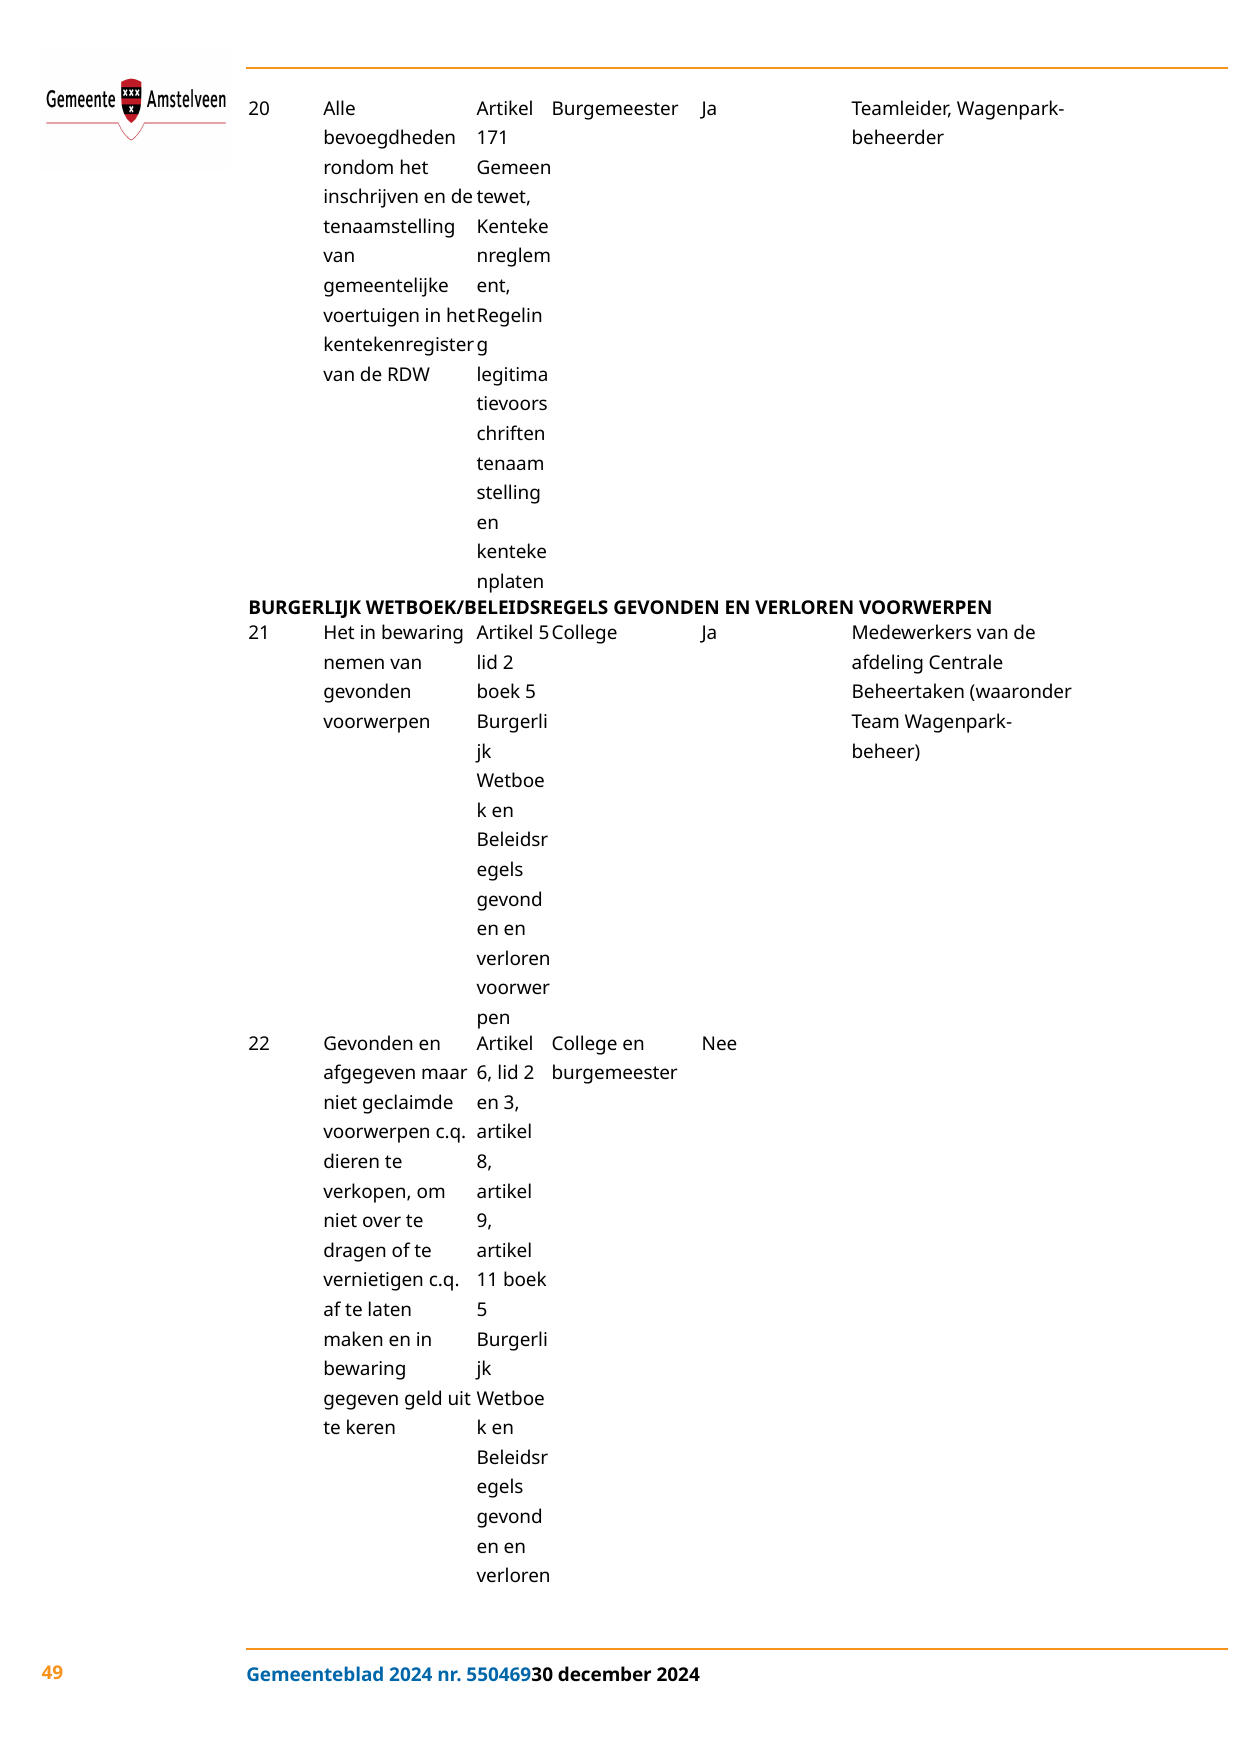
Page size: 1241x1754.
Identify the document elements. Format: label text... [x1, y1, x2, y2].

table_cell [1076, 1030, 1152, 1588]
table_cell 20 [248, 95, 323, 594]
table_cell BURGERLIJK WETBOEK/BELEIDSREGELS GEVONDEN EN VERLOREN VOORWERPEN [248, 594, 1152, 619]
table_cell Alle bevoegdheden rondom het inschrijven en de tenaamstelling van gemeentelijke voertuigen in het kentekenregister van de RDW [323, 95, 476, 594]
table_cell [851, 1030, 1076, 1588]
table_cell Ja [701, 95, 851, 594]
table_cell 22 [248, 1030, 323, 1588]
table_cell Medewerkers van de afdeling Centrale Beheertaken (waaronder Team Wagenpark-beheer) [851, 620, 1076, 1030]
table_cell Artikel 171 Gemeentewet, Kentekenreglement, Regeling legitimatievoorschriften tenaamstelling en kentekenplaten [476, 95, 551, 594]
table_cell Artikel 6, lid 2 en 3, artikel 8, artikel 9, artikel 11 boek 5 Burgerlijk Wetboek en Beleidsregels gevonden en verloren [476, 1030, 551, 1588]
table_cell [1076, 620, 1152, 1030]
table_cell Gevonden en afgegeven maar niet geclaimde voorwerpen c.q. dieren te verkopen, om niet over te dragen of te vernietigen c.q. af te laten maken en in bewaring gegeven geld uit te keren [323, 1030, 476, 1588]
table_cell Burgemeester [551, 95, 701, 594]
table_cell Ja [701, 620, 851, 1030]
table_cell Artikel 5 lid 2 boek 5 Burgerlijk Wetboek en Beleidsregels gevonden en verloren voorwerpen [476, 620, 551, 1030]
table_cell Het in bewaring nemen van gevonden voorwerpen [323, 620, 476, 1030]
picture [41, 47, 231, 172]
table_cell Teamleider, Wagenpark-beheerder [851, 95, 1076, 594]
table_cell [1076, 95, 1152, 594]
table_cell Nee [701, 1030, 851, 1588]
table_cell College [551, 620, 701, 1030]
table_cell College en burgemeester [551, 1030, 701, 1588]
table_cell 21 [248, 620, 323, 1030]
